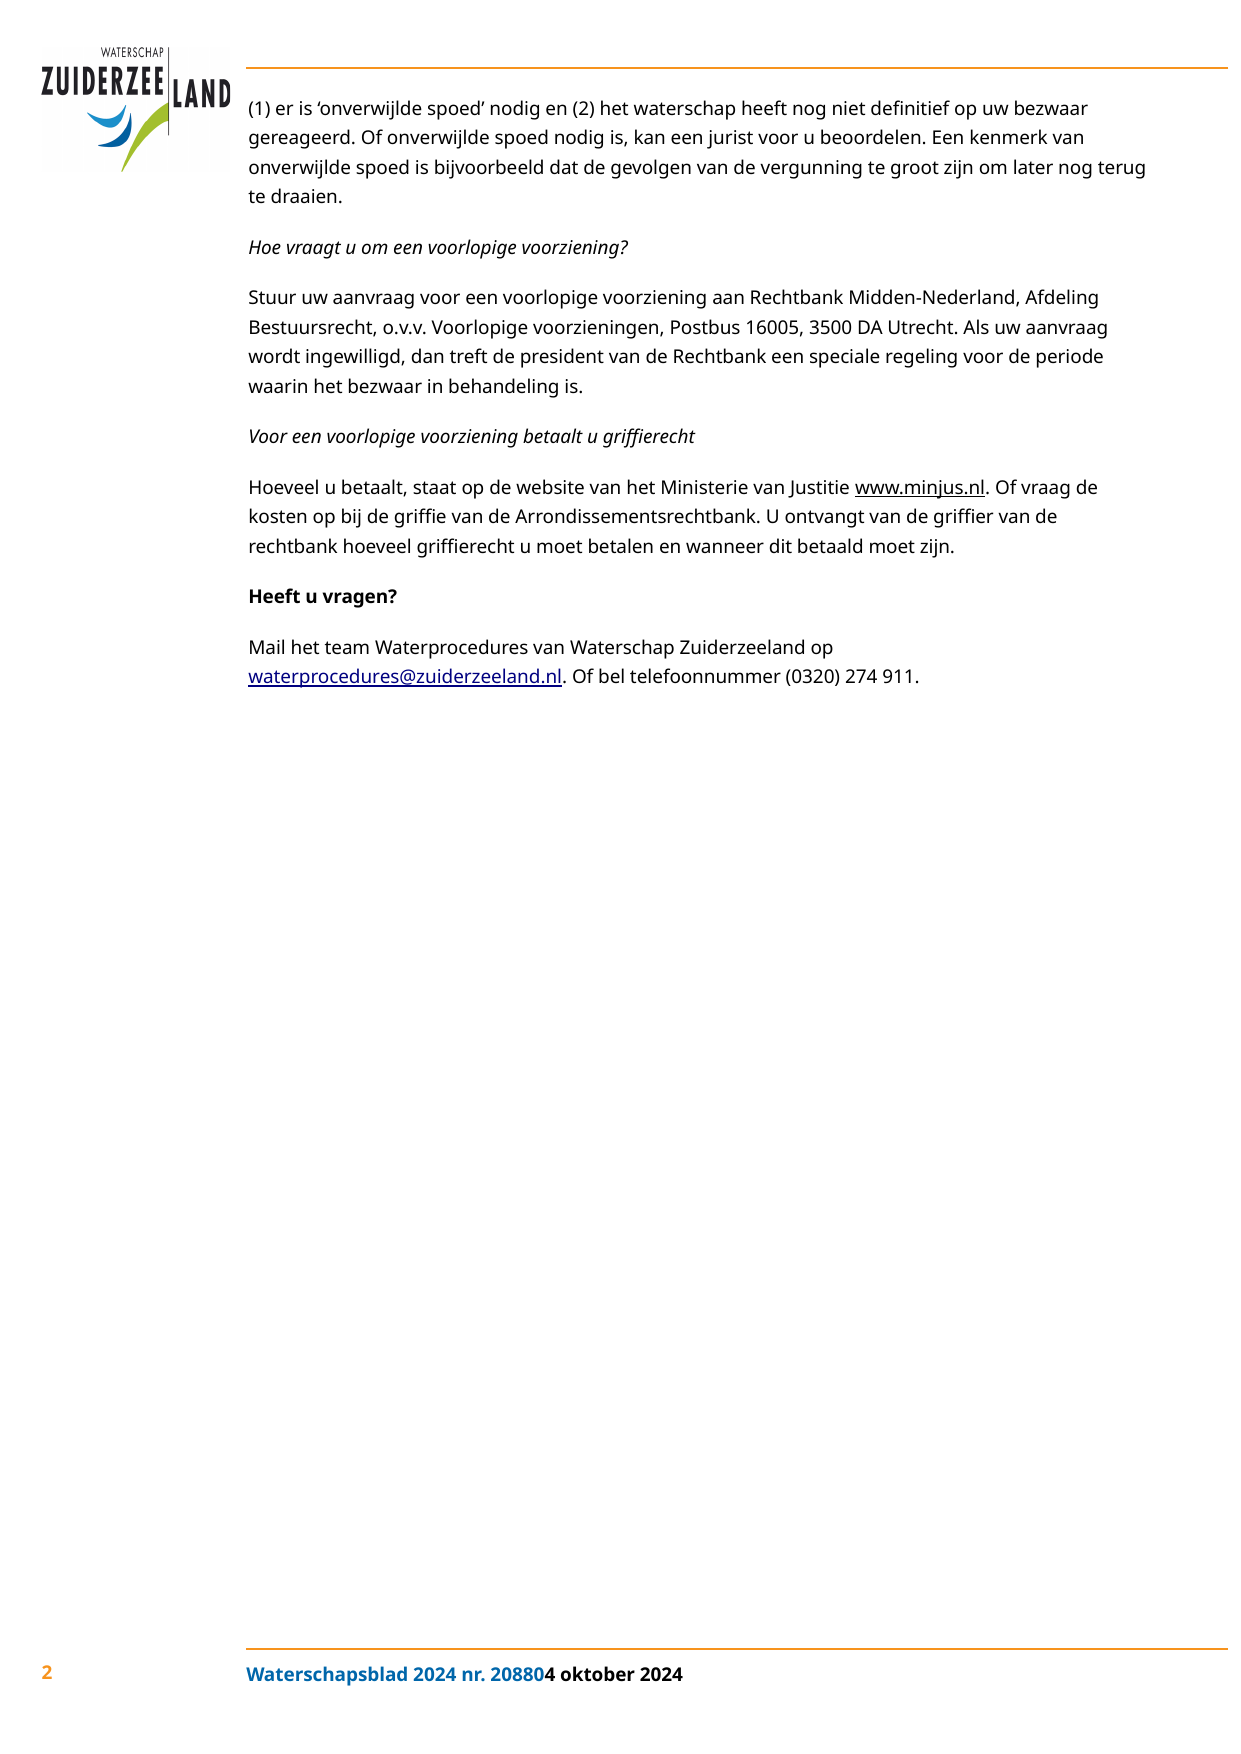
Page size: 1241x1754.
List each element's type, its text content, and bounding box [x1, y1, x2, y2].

text Mail het team Waterprocedures van Waterschap Zuiderzeeland op waterprocedures@zuiderzeeland.nl. Of bel telefoonnummer (0320) 274 911. [248, 634, 1152, 689]
text Hoe vraagt u om een voorlopige voorziening? [248, 234, 1152, 260]
text Voor een voorlopige voorziening betaalt u griffierecht [248, 423, 1152, 449]
text Heeft u vragen? [248, 583, 1152, 609]
picture [41, 47, 231, 172]
text (1) er is ‘onverwijlde spoed’ nodig en (2) het waterschap heeft nog niet definitief op uw bezwaar gereageerd. Of onverwijlde spoed nodig is, kan een jurist voor u beoordelen. Een kenmerk van onverwijlde spoed is bijvoorbeeld dat de gevolgen van de vergunning te groot zijn om later nog terug te draaien. [248, 95, 1152, 209]
text Stuur uw aanvraag voor een voorlopige voorziening aan Rechtbank Midden-Nederland, Afdeling Bestuursrecht, o.v.v. Voorlopige voorzieningen, Postbus 16005, 3500 DA Utrecht. Als uw aanvraag wordt ingewilligd, dan treft de president van de Rechtbank een speciale regeling voor de periode waarin het bezwaar in behandeling is. [248, 284, 1152, 399]
text Hoeveel u betaalt, staat op de website van het Ministerie van Justitie www.minjus.nl. Of vraag de kosten op bij de griffie van de Arrondissementsrechtbank. U ontvangt van de griffier van de rechtbank hoeveel griffierecht u moet betalen en wanneer dit betaald moet zijn. [248, 474, 1152, 559]
